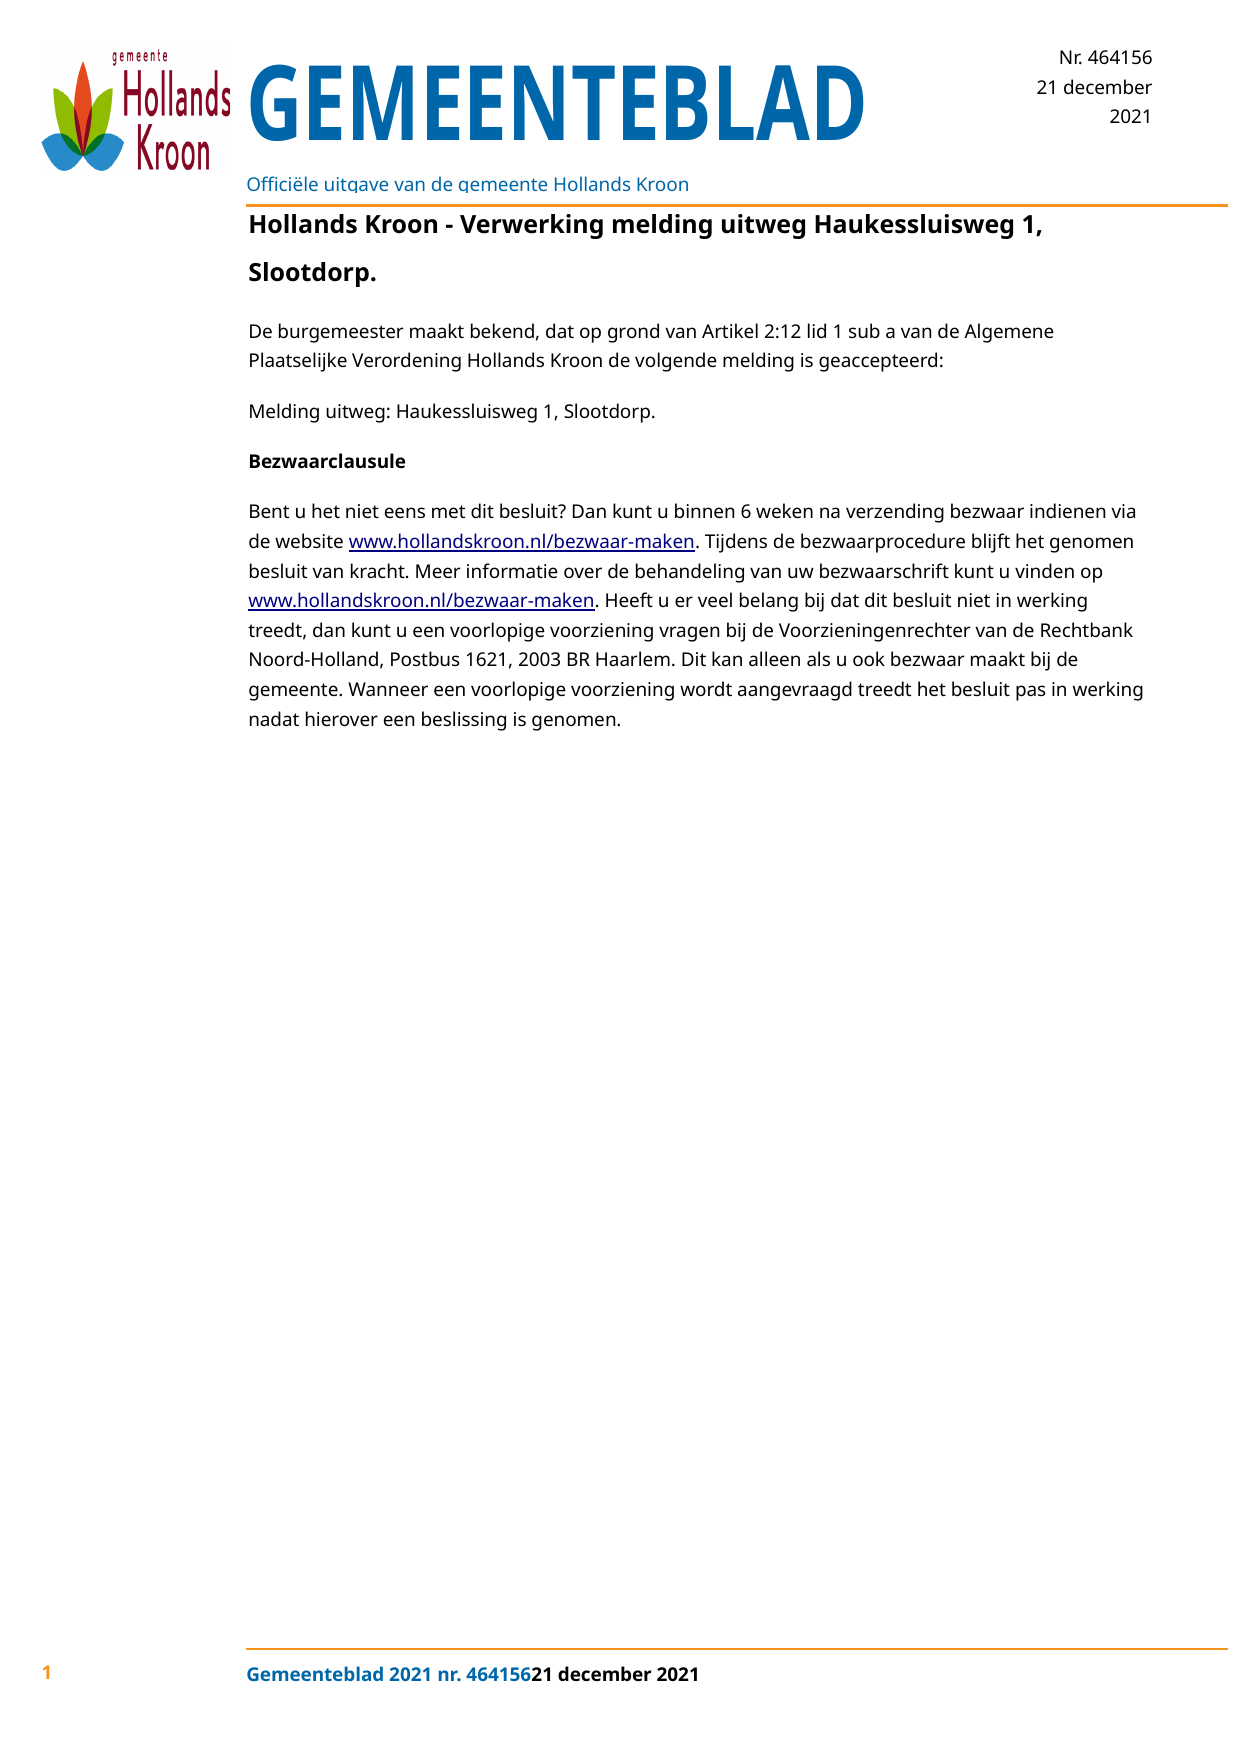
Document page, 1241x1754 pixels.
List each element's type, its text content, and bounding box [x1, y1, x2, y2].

text Bent u het niet eens met dit besluit? Dan kunt u binnen 6 weken na verzending bezwaar indienen via de website www.hollandskroon.nl/bezwaar-maken. Tijdens de bezwaarprocedure blijft het genomen besluit van kracht. Meer informatie over de behandeling van uw bezwaarschrift kunt u vinden op www.hollandskroon.nl/bezwaar-maken. Heeft u er veel belang bij dat dit besluit niet in werking treedt, dan kunt u een voorlopige voorziening vragen bij de Voorzieningenrechter van de Rechtbank Noord-Holland, Postbus 1621, 2003 BR Haarlem. Dit kan alleen als u ook bezwaar maakt bij de gemeente. Wanneer een voorlopige voorziening wordt aangevraagd treedt het besluit pas in werking nadat hierover een beslissing is genomen. [248, 499, 1152, 732]
text De burgemeester maakt bekend, dat op grond van Artikel 2:12 lid 1 sub a van de Algemene Plaatselijke Verordening Hollands Kroon de volgende melding is geaccepteerd: [248, 318, 1152, 373]
text Hollands Kroon - Verwerking melding uitweg Haukessluisweg 1, Slootdorp. [248, 207, 1152, 288]
text Melding uitweg: Haukessluisweg 1, Slootdorp. [248, 398, 1152, 424]
picture [41, 47, 231, 172]
text Bezwaarclausule [248, 448, 1152, 474]
